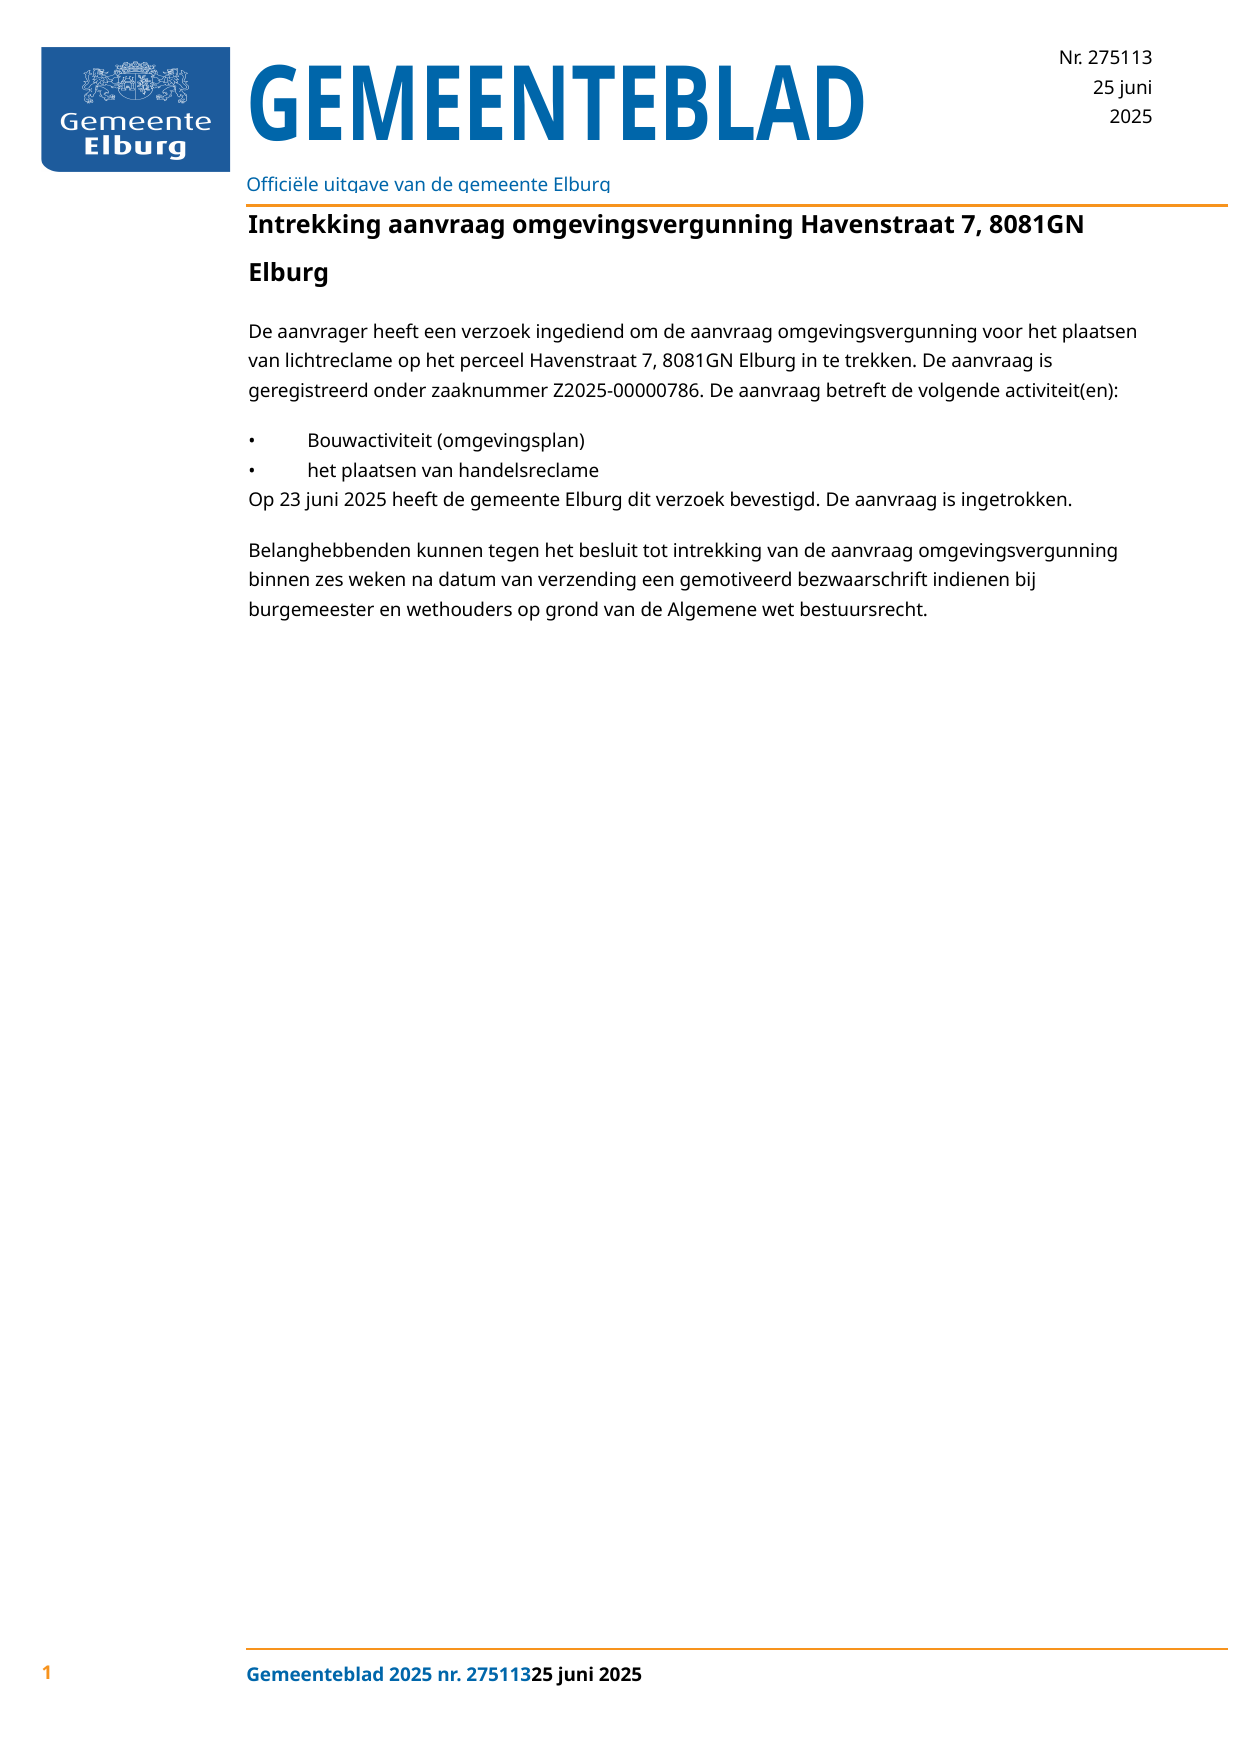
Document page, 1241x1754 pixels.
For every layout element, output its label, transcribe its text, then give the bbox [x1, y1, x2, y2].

list Bouwactiviteit (omgevingsplan) [248, 427, 1152, 453]
text De aanvrager heeft een verzoek ingediend om de aanvraag omgevingsvergunning voor het plaatsen van lichtreclame op het perceel Havenstraat 7, 8081GN Elburg in te trekken. De aanvraag is geregistreerd onder zaaknummer Z2025-00000786. De aanvraag betreft de volgende activiteit(en): [248, 318, 1152, 403]
list het plaatsen van handelsreclame [248, 457, 1152, 483]
text Belanghebbenden kunnen tegen het besluit tot intrekking van de aanvraag omgevingsvergunning binnen zes weken na datum van verzending een gemotiveerd bezwaarschrift indienen bij burgemeester en wethouders op grond van de Algemene wet bestuursrecht. [248, 537, 1152, 622]
text Intrekking aanvraag omgevingsvergunning Havenstraat 7, 8081GN Elburg [248, 207, 1152, 288]
picture [41, 47, 231, 172]
text Op 23 juni 2025 heeft de gemeente Elburg dit verzoek bevestigd. De aanvraag is ingetrokken. [248, 487, 1152, 512]
